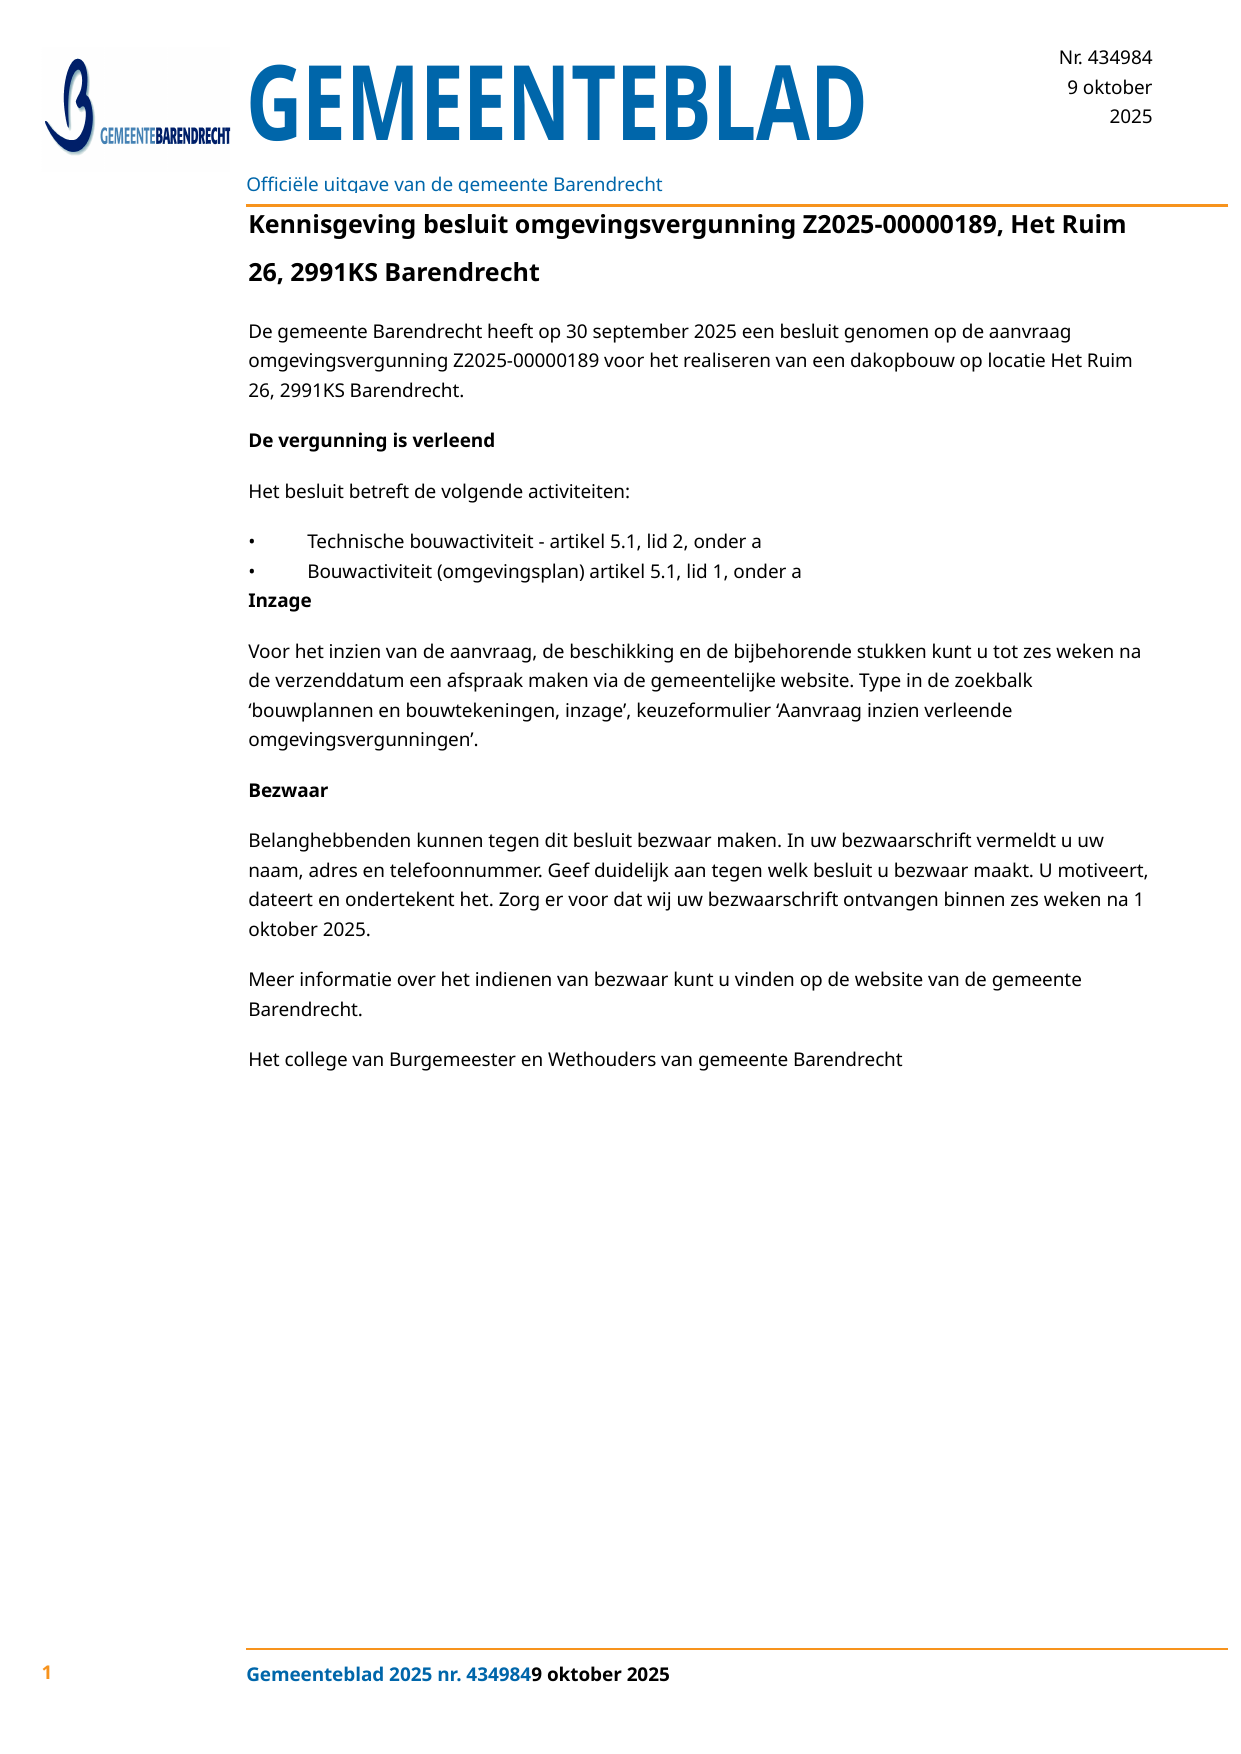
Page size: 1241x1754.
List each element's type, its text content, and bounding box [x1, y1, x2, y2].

text Meer informatie over het indienen van bezwaar kunt u vinden op de website van de gemeente Barendrecht. [248, 967, 1152, 1022]
text De gemeente Barendrecht heeft op 30 september 2025 een besluit genomen op de aanvraag omgevingsvergunning Z2025-00000189 voor het realiseren van een dakopbouw op locatie Het Ruim 26, 2991KS Barendrecht. [248, 318, 1152, 403]
list Bouwactiviteit (omgevingsplan) artikel 5.1, lid 1, onder a [248, 558, 1152, 584]
text De vergunning is verleend [248, 427, 1152, 453]
text Kennisgeving besluit omgevingsvergunning Z2025-00000189, Het Ruim 26, 2991KS Barendrecht [248, 207, 1152, 288]
picture [41, 47, 231, 172]
list Technische bouwactiviteit - artikel 5.1, lid 2, onder a [248, 528, 1152, 554]
text Voor het inzien van de aanvraag, de beschikking en de bijbehorende stukken kunt u tot zes weken na de verzenddatum een afspraak maken via de gemeentelijke website. Type in de zoekbalk ‘bouwplannen en bouwtekeningen, inzage’, keuzeformulier ‘Aanvraag inzien verleende omgevingsvergunningen’. [248, 638, 1152, 752]
text Bezwaar [248, 777, 1152, 803]
text Het besluit betreft de volgende activiteiten: [248, 478, 1152, 504]
text Inzage [248, 587, 1152, 613]
text Het college van Burgemeester en Wethouders van gemeente Barendrecht [248, 1047, 1152, 1072]
text Belanghebbenden kunnen tegen dit besluit bezwaar maken. In uw bezwaarschrift vermeldt u uw naam, adres en telefoonnummer. Geef duidelijk aan tegen welk besluit u bezwaar maakt. U motiveert, dateert en ondertekent het. Zorg er voor dat wij uw bezwaarschrift ontvangen binnen zes weken na 1 oktober 2025. [248, 827, 1152, 942]
